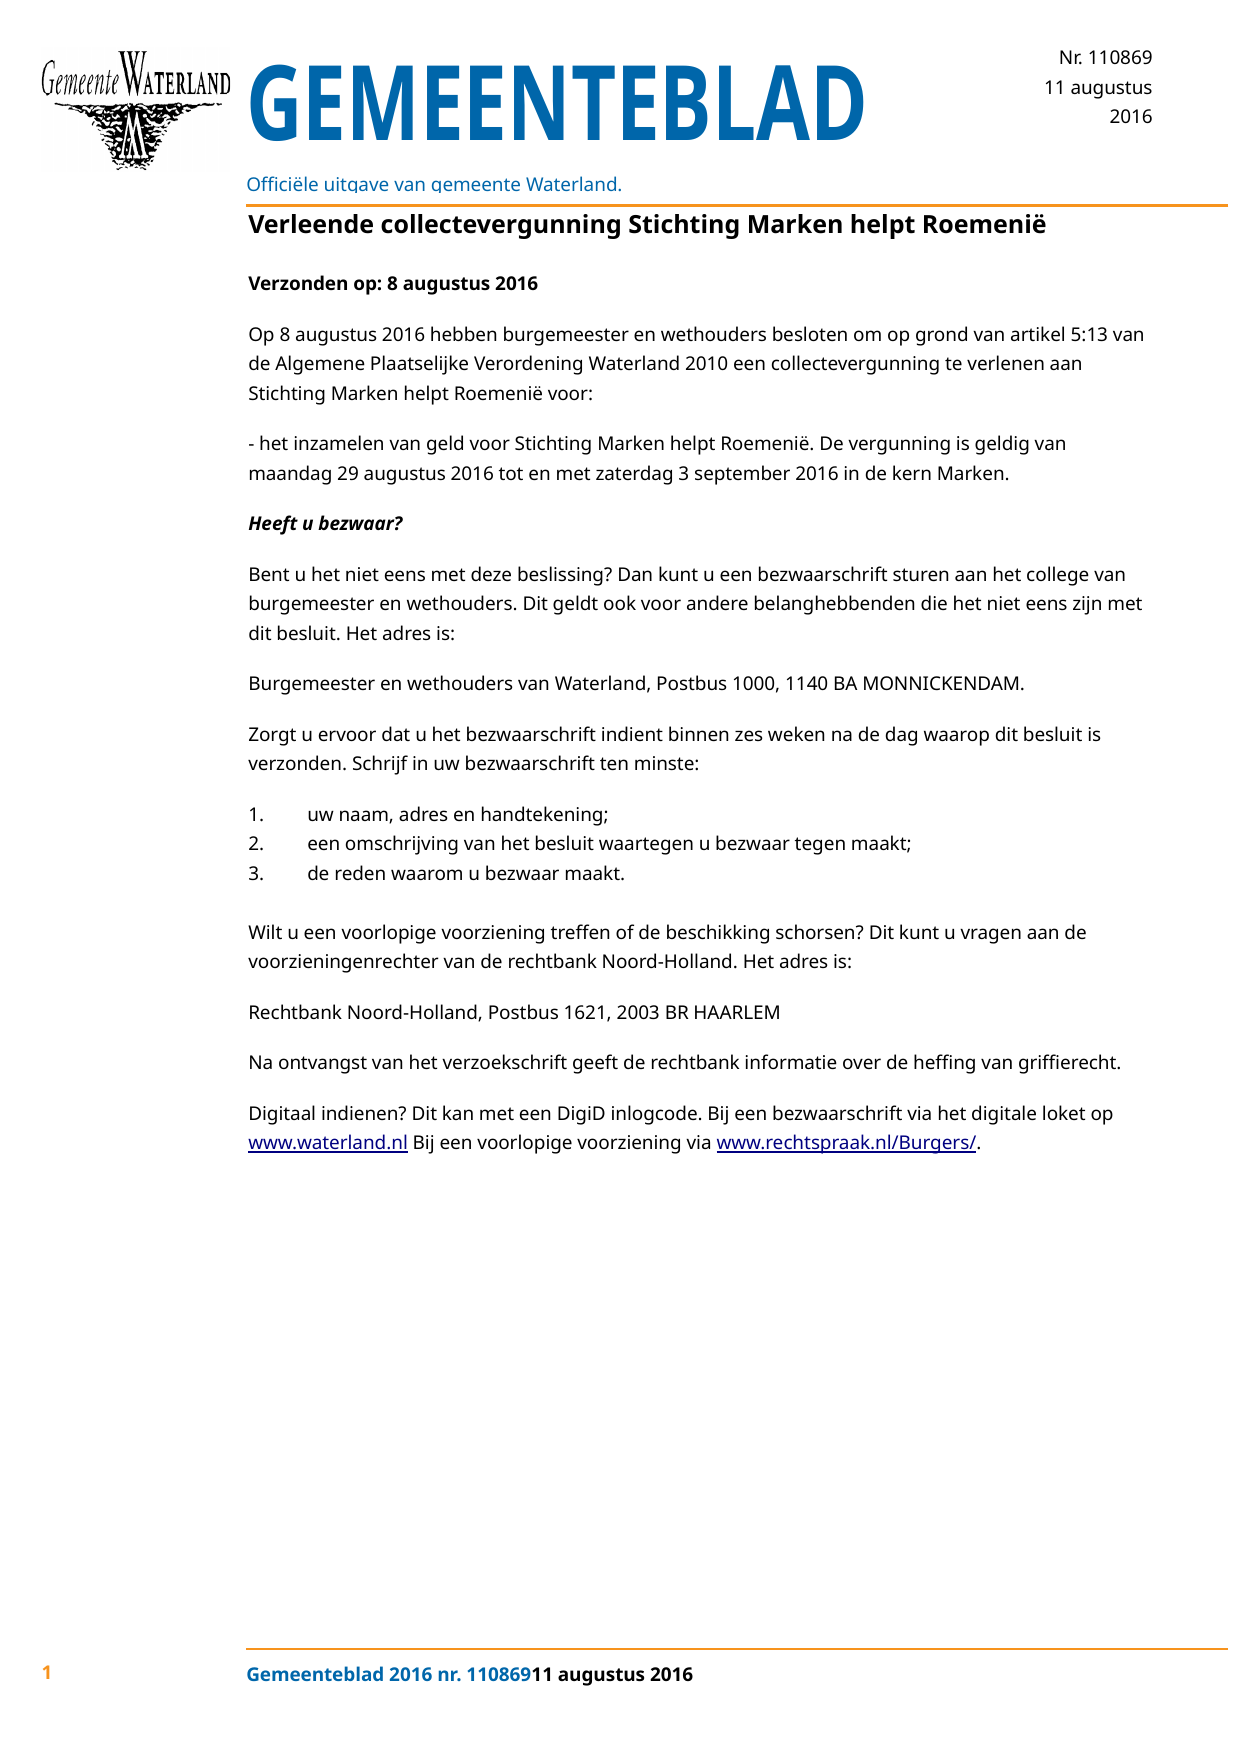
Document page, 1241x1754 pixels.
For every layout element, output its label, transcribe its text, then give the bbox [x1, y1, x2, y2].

text Wilt u een voorlopige voorziening treffen of de beschikking schorsen? Dit kunt u vragen aan de voorzieningenrechter van de rechtbank Noord-Holland. Het adres is: [248, 919, 1152, 974]
text Op 8 augustus 2016 hebben burgemeester en wethouders besloten om op grond van artikel 5:13 van de Algemene Plaatselijke Verordening Waterland 2010 een collectevergunning te verlenen aan Stichting Marken helpt Roemenië voor: [248, 321, 1152, 406]
text - het inzamelen van geld voor Stichting Marken helpt Roemenië. De vergunning is geldig van maandag 29 augustus 2016 tot en met zaterdag 3 september 2016 in de kern Marken. [248, 430, 1152, 486]
picture [41, 47, 231, 172]
list een omschrijving van het besluit waartegen u bezwaar tegen maakt; [248, 830, 1152, 856]
text Digitaal indienen? Dit kan met een DigiD inlogcode. Bij een bezwaarschrift via het digitale loket op www.waterland.nl Bij een voorlopige voorziening via www.rechtspraak.nl/Burgers/. [248, 1100, 1152, 1155]
text Bent u het niet eens met deze beslissing? Dan kunt u een bezwaarschrift sturen aan het college van burgemeester en wethouders. Dit geldt ook voor andere belanghebbenden die het niet eens zijn met dit besluit. Het adres is: [248, 561, 1152, 646]
text Heeft u bezwaar? [248, 510, 1152, 536]
text Verleende collectevergunning Stichting Marken helpt Roemenië [248, 207, 1152, 241]
text Rechtbank Noord-Holland, Postbus 1621, 2003 BR HAARLEM [248, 999, 1152, 1025]
text Burgemeester en wethouders van Waterland, Postbus 1000, 1140 BA MONNICKENDAM. [248, 670, 1152, 696]
text Na ontvangst van het verzoekschrift geeft de rechtbank informatie over de heffing van griffierecht. [248, 1049, 1152, 1075]
text Zorgt u ervoor dat u het bezwaarschrift indient binnen zes weken na de dag waarop dit besluit is verzonden. Schrijf in uw bezwaarschrift ten minste: [248, 721, 1152, 776]
text Verzonden op: 8 augustus 2016 [248, 270, 1152, 296]
list uw naam, adres en handtekening; [248, 801, 1152, 826]
list de reden waarom u bezwaar maakt. [248, 860, 1152, 886]
